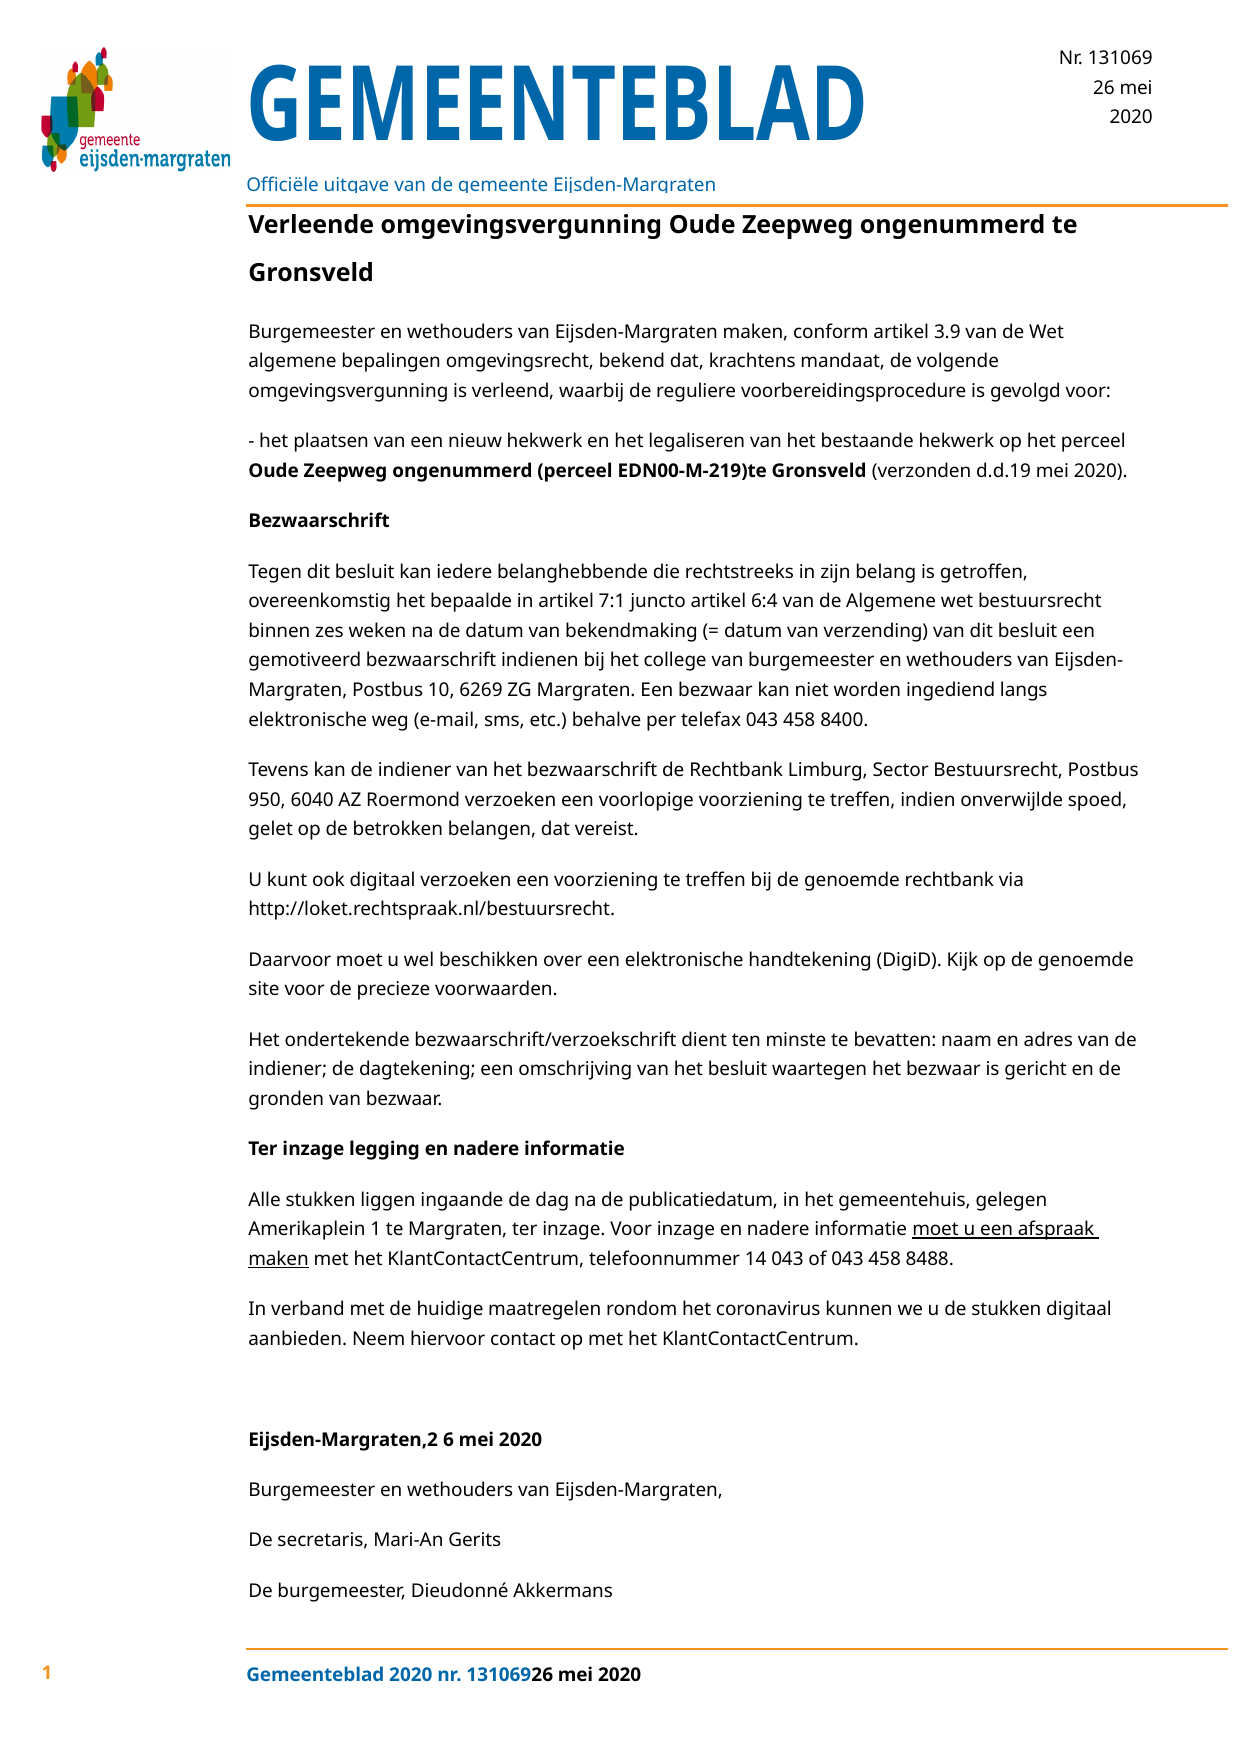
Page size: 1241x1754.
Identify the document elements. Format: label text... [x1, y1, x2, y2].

text - het plaatsen van een nieuw hekwerk en het legaliseren van het bestaande hekwerk op het perceel Oude Zeepweg ongenummerd (perceel EDN00-M-219)te Gronsveld (verzonden d.d.19 mei 2020). [248, 427, 1152, 483]
text In verband met de huidige maatregelen rondom het coronavirus kunnen we u de stukken digitaal aanbieden. Neem hiervoor contact op met het KlantContactCentrum. [248, 1295, 1152, 1351]
text Het ondertekende bezwaarschrift/verzoekschrift dient ten minste te bevatten: naam en adres van de indiener; de dagtekening; een omschrijving van het besluit waartegen het bezwaar is gericht en de gronden van bezwaar. [248, 1026, 1152, 1111]
picture [41, 47, 231, 172]
text U kunt ook digitaal verzoeken een voorziening te treffen bij de genoemde rechtbank via http://loket.rechtspraak.nl/bestuursrecht. [248, 866, 1152, 921]
text Tevens kan de indiener van het bezwaarschrift de Rechtbank Limburg, Sector Bestuursrecht, Postbus 950, 6040 AZ Roermond verzoeken een voorlopige voorziening te treffen, indien onverwijlde spoed, gelet op de betrokken belangen, dat vereist. [248, 756, 1152, 841]
text De burgemeester, Dieudonné Akkermans [248, 1577, 1152, 1603]
text Ter inzage legging en nadere informatie [248, 1135, 1152, 1161]
text Burgemeester en wethouders van Eijsden-Margraten, [248, 1476, 1152, 1502]
text Tegen dit besluit kan iedere belanghebbende die rechtstreeks in zijn belang is getroffen, overeenkomstig het bepaalde in artikel 7:1 juncto artikel 6:4 van de Algemene wet bestuursrecht binnen zes weken na de datum van bekendmaking (= datum van verzending) van dit besluit een gemotiveerd bezwaarschrift indienen bij het college van burgemeester en wethouders van Eijsden-Margraten, Postbus 10, 6269 ZG Margraten. Een bezwaar kan niet worden ingediend langs elektronische weg (e-mail, sms, etc.) behalve per telefax 043 458 8400. [248, 558, 1152, 732]
text Alle stukken liggen ingaande de dag na de publicatiedatum, in het gemeentehuis, gelegen Amerikaplein 1 te Margraten, ter inzage. Voor inzage en nadere informatie moet u een afspraak maken met het KlantContactCentrum, telefoonnummer 14 043 of 043 458 8488. [248, 1186, 1152, 1271]
text Bezwaarschrift [248, 507, 1152, 533]
text Eijsden-Margraten,2 6 mei 2020 [248, 1426, 1152, 1452]
text Daarvoor moet u wel beschikken over een elektronische handtekening (DigiD). Kijk op de genoemde site voor de precieze voorwaarden. [248, 946, 1152, 1001]
text Verleende omgevingsvergunning Oude Zeepweg ongenummerd te Gronsveld [248, 207, 1152, 288]
text De secretaris, Mari-An Gerits [248, 1527, 1152, 1552]
text Burgemeester en wethouders van Eijsden-Margraten maken, conform artikel 3.9 van de Wet algemene bepalingen omgevingsrecht, bekend dat, krachtens mandaat, de volgende omgevingsvergunning is verleend, waarbij de reguliere voorbereidingsprocedure is gevolgd voor: [248, 318, 1152, 403]
